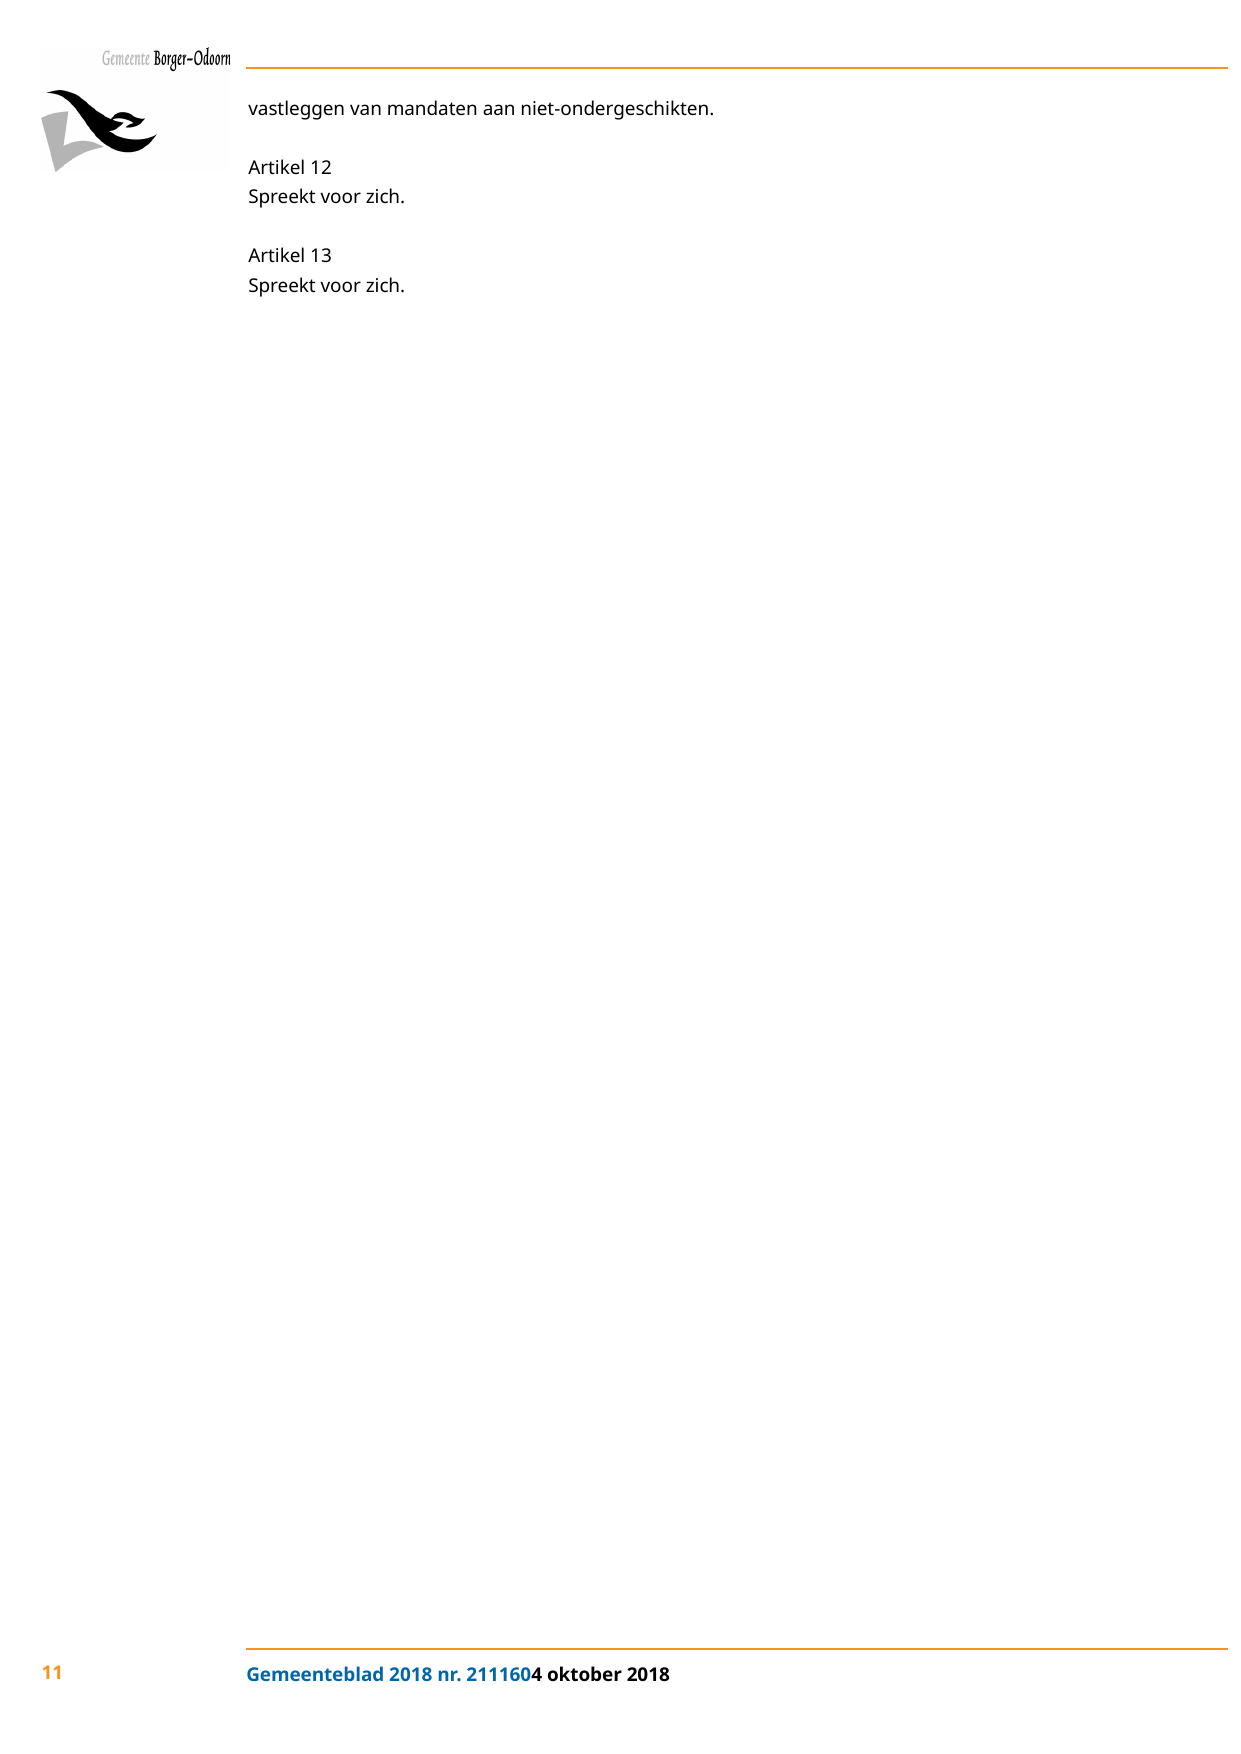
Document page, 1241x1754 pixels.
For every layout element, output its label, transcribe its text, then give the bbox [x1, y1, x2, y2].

text Artikel 12 [248, 154, 1152, 180]
picture [41, 47, 231, 172]
text vastleggen van mandaten aan niet-ondergeschikten. [248, 95, 1152, 121]
text Spreekt voor zich. [248, 272, 1152, 298]
text Spreekt voor zich. [248, 183, 1152, 209]
text Artikel 13 [248, 243, 1152, 268]
